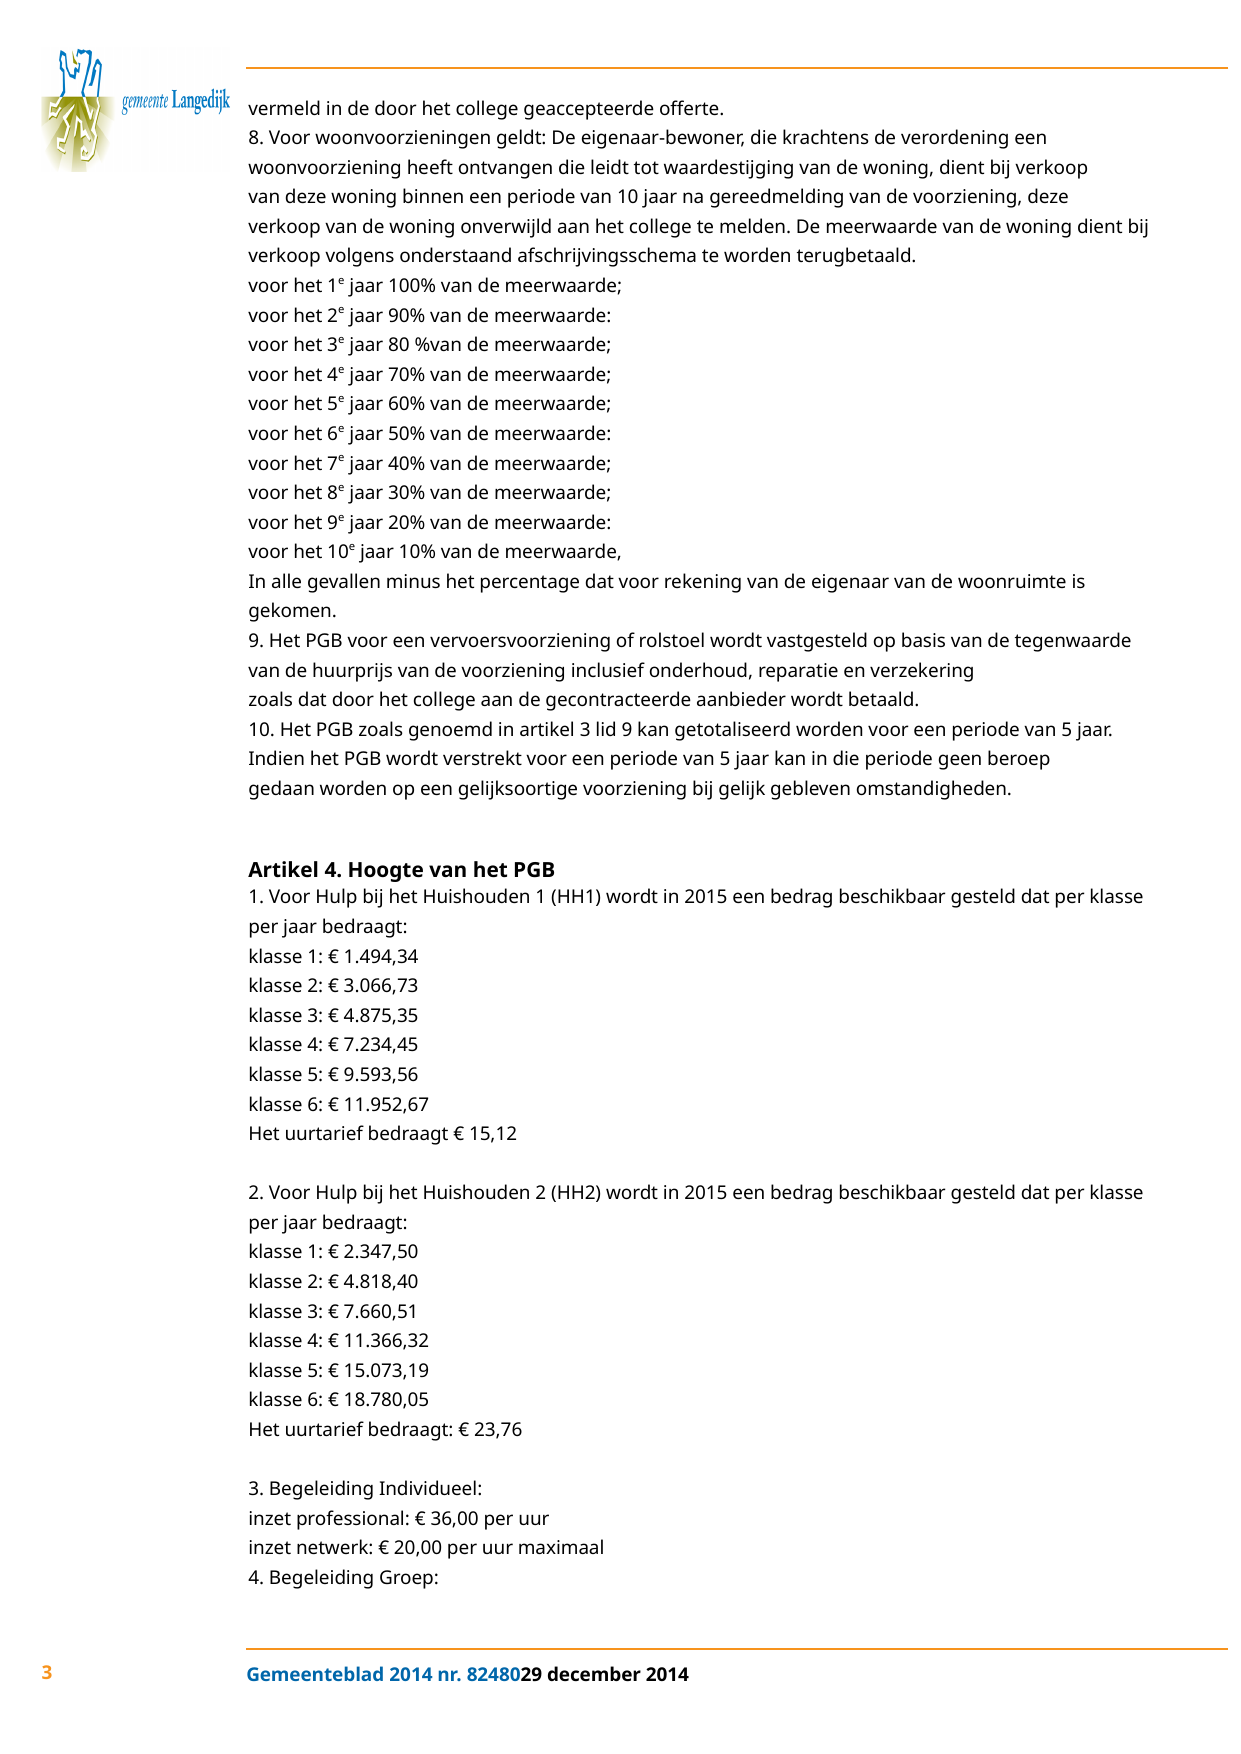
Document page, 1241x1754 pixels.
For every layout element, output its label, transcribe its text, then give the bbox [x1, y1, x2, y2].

text inzet professional: € 36,00 per uur [248, 1505, 1152, 1531]
text klasse 3: € 4.875,35 [248, 1002, 1152, 1028]
text voor het 5e jaar 60% van de meerwaarde; [248, 391, 1152, 416]
text Artikel 4. Hoogte van het PGB [248, 855, 1152, 884]
text klasse 2: € 3.066,73 [248, 972, 1152, 998]
text klasse 5: € 15.073,19 [248, 1357, 1152, 1383]
text voor het 3e jaar 80 %van de meerwaarde; [248, 331, 1152, 357]
text 2. Voor Hulp bij het Huishouden 2 (HH2) wordt in 2015 een bedrag beschikbaar gesteld dat per klasse per jaar bedraagt: [248, 1179, 1152, 1235]
text klasse 4: € 11.366,32 [248, 1327, 1152, 1353]
text klasse 4: € 7.234,45 [248, 1032, 1152, 1057]
text klasse 2: € 4.818,40 [248, 1268, 1152, 1294]
text 4. Begeleiding Groep: [248, 1564, 1152, 1590]
text 1. Voor Hulp bij het Huishouden 1 (HH1) wordt in 2015 een bedrag beschikbaar gesteld dat per klasse per jaar bedraagt: [248, 884, 1152, 939]
text voor het 1e jaar 100% van de meerwaarde; [248, 272, 1152, 298]
text voor het 8e jaar 30% van de meerwaarde; [248, 479, 1152, 505]
text Het uurtarief bedraagt: € 23,76 [248, 1416, 1152, 1442]
text voor het 2e jaar 90% van de meerwaarde: [248, 302, 1152, 328]
text voor het 7e jaar 40% van de meerwaarde; [248, 450, 1152, 476]
text voor het 9e jaar 20% van de meerwaarde: [248, 509, 1152, 535]
text 3. Begeleiding Individueel: [248, 1475, 1152, 1501]
text vermeld in de door het college geaccepteerde offerte. [248, 95, 1152, 121]
text klasse 1: € 2.347,50 [248, 1239, 1152, 1264]
text In alle gevallen minus het percentage dat voor rekening van de eigenaar van de woonruimte is gekomen. [248, 568, 1152, 623]
text Het uurtarief bedraagt € 15,12 [248, 1120, 1152, 1146]
text 8. Voor woonvoorzieningen geldt: De eigenaar-bewoner, die krachtens de verordening een [248, 124, 1152, 150]
picture [41, 47, 231, 172]
text 9. Het PGB voor een vervoersvoorziening of rolstoel wordt vastgesteld op basis van de tegenwaarde van de huurprijs van de voorziening inclusief onderhoud, reparatie en verzekering [248, 627, 1152, 683]
text zoals dat door het college aan de gecontracteerde aanbieder wordt betaald. [248, 686, 1152, 712]
text klasse 3: € 7.660,51 [248, 1298, 1152, 1323]
text klasse 6: € 18.780,05 [248, 1387, 1152, 1412]
text klasse 5: € 9.593,56 [248, 1061, 1152, 1087]
text verkoop van de woning onverwijld aan het college te melden. De meerwaarde van de woning dient bij verkoop volgens onderstaand afschrijvingsschema te worden terugbetaald. [248, 213, 1152, 268]
text inzet netwerk: € 20,00 per uur maximaal [248, 1534, 1152, 1560]
text van deze woning binnen een periode van 10 jaar na gereedmelding van de voorziening, deze [248, 183, 1152, 209]
text klasse 1: € 1.494,34 [248, 943, 1152, 968]
text woonvoorziening heeft ontvangen die leidt tot waardestijging van de woning, dient bij verkoop [248, 154, 1152, 180]
text klasse 6: € 11.952,67 [248, 1091, 1152, 1116]
text voor het 10e jaar 10% van de meerwaarde, [248, 538, 1152, 564]
text voor het 4e jaar 70% van de meerwaarde; [248, 361, 1152, 387]
text 10. Het PGB zoals genoemd in artikel 3 lid 9 kan getotaliseerd worden voor een periode van 5 jaar. Indien het PGB wordt verstrekt voor een periode van 5 jaar kan in die periode geen beroep [248, 716, 1152, 771]
text voor het 6e jaar 50% van de meerwaarde: [248, 420, 1152, 446]
text gedaan worden op een gelijksoortige voorziening bij gelijk gebleven omstandigheden. [248, 775, 1152, 801]
